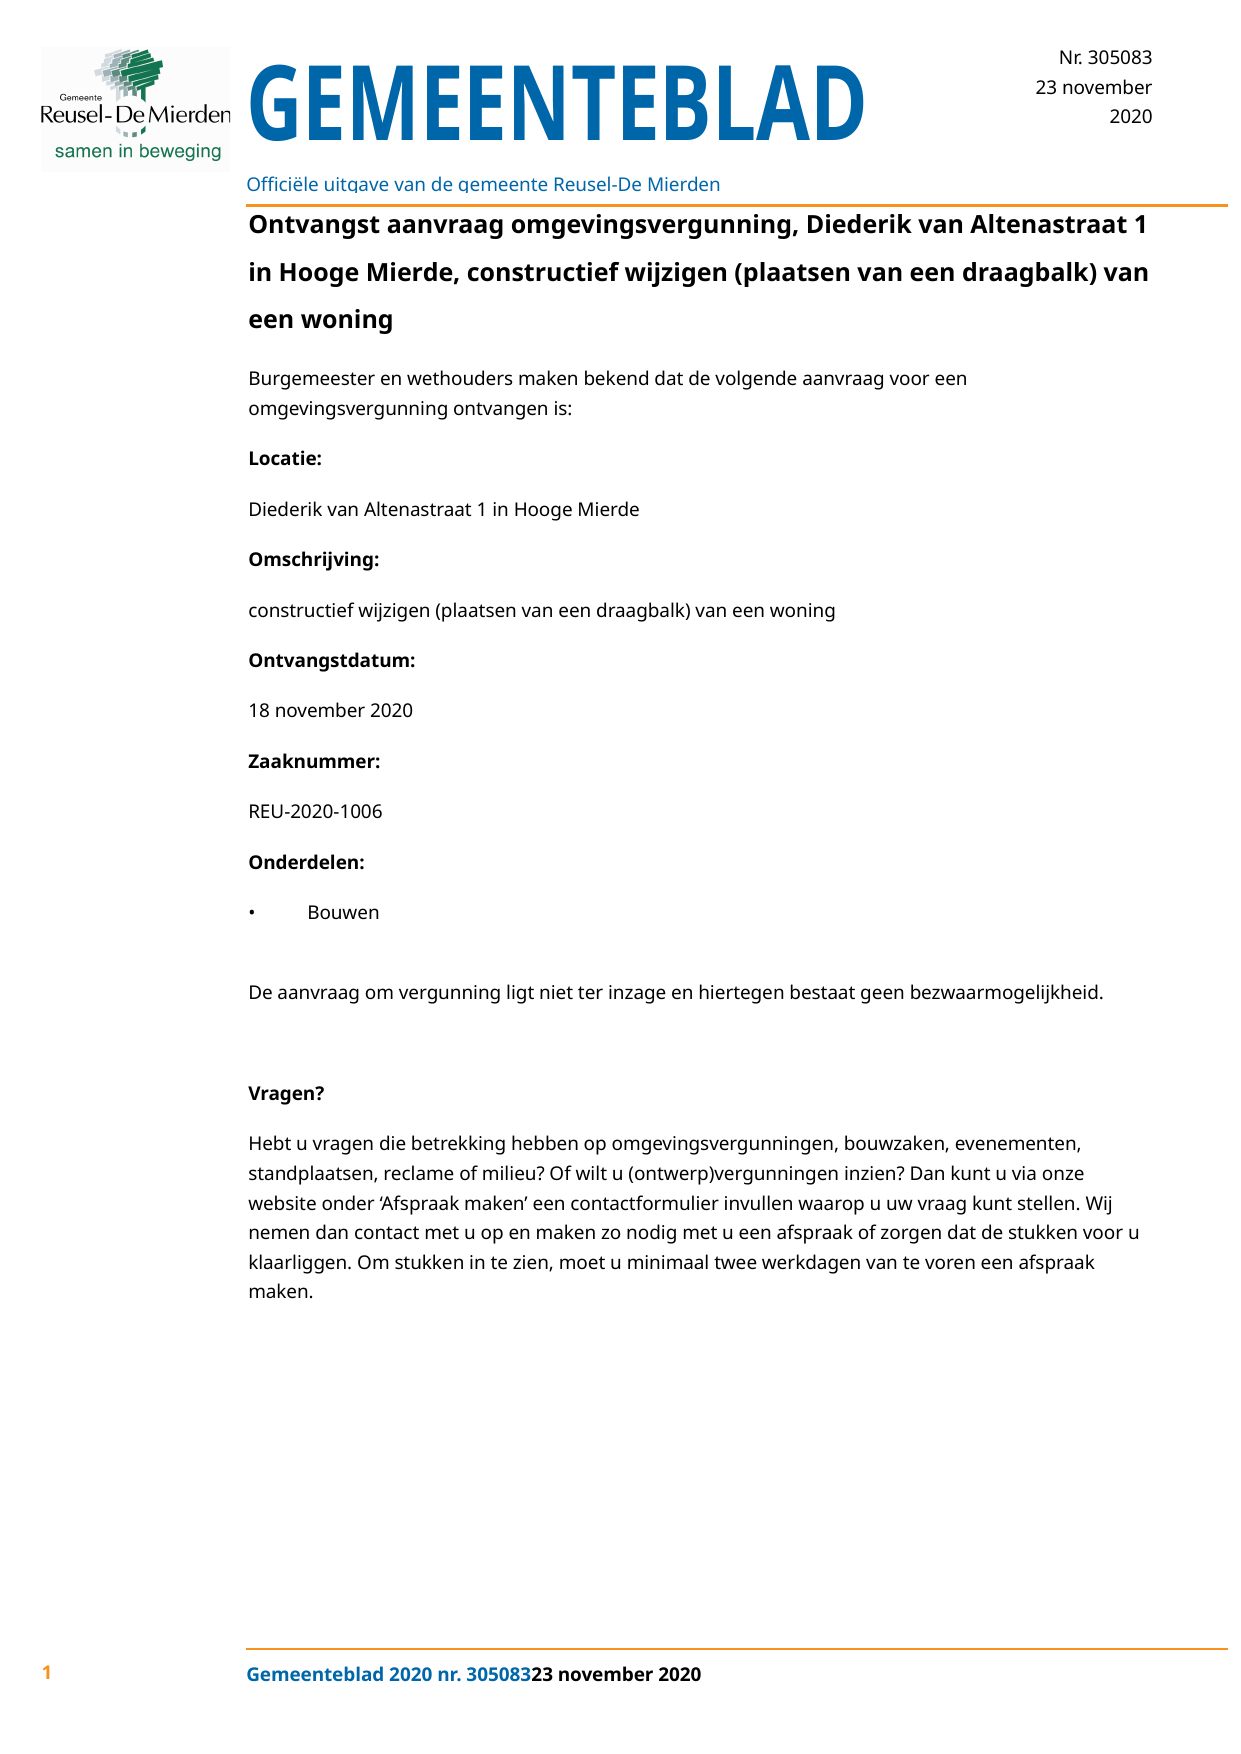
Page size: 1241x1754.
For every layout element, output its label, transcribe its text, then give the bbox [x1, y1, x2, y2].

list Bouwen [248, 899, 1152, 925]
text Hebt u vragen die betrekking hebben op omgevingsvergunningen, bouwzaken, evenementen, standplaatsen, reclame of milieu? Of wilt u (ontwerp)vergunningen inzien? Dan kunt u via onze website onder ‘Afspraak maken’ een contactformulier invullen waarop u uw vraag kunt stellen. Wij nemen dan contact met u op en maken zo nodig met u een afspraak of zorgen dat de stukken voor u klaarliggen. Om stukken in te zien, moet u minimaal twee werkdagen van te voren een afspraak maken. [248, 1131, 1152, 1304]
text Burgemeester en wethouders maken bekend dat de volgende aanvraag voor een omgevingsvergunning ontvangen is: [248, 366, 1152, 421]
text De aanvraag om vergunning ligt niet ter inzage en hiertegen bestaat geen bezwaarmogelijkheid. [248, 979, 1152, 1005]
text Diederik van Altenastraat 1 in Hooge Mierde [248, 496, 1152, 522]
text Vragen? [248, 1080, 1152, 1106]
text Ontvangstdatum: [248, 647, 1152, 673]
text constructief wijzigen (plaatsen van een draagbalk) van een woning [248, 597, 1152, 622]
picture [41, 47, 231, 172]
text Ontvangst aanvraag omgevingsvergunning, Diederik van Altenastraat 1 in Hooge Mierde, constructief wijzigen (plaatsen van een draagbalk) van een woning [248, 207, 1152, 336]
text Locatie: [248, 446, 1152, 471]
text REU-2020-1006 [248, 798, 1152, 824]
text 18 november 2020 [248, 698, 1152, 723]
text Zaaknummer: [248, 748, 1152, 774]
text Omschrijving: [248, 546, 1152, 572]
text Onderdelen: [248, 849, 1152, 874]
